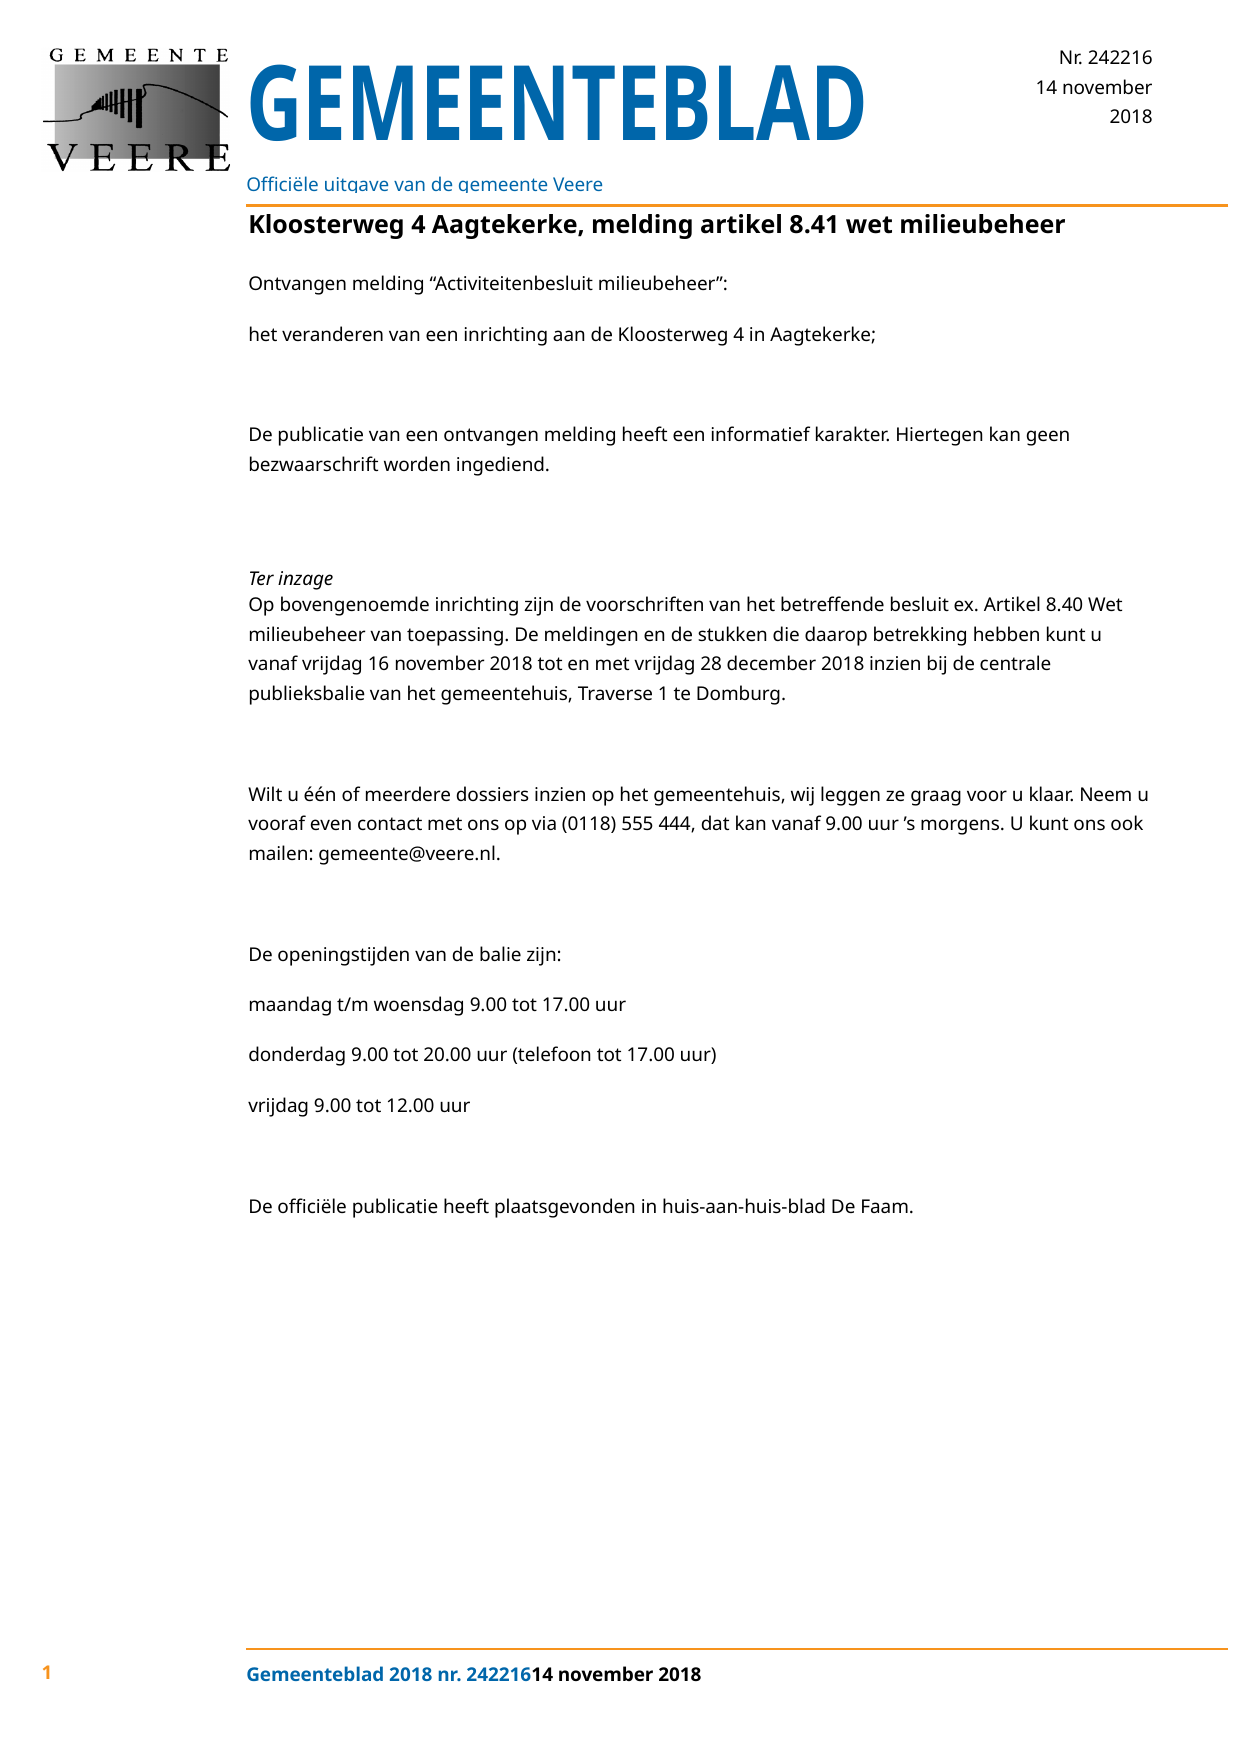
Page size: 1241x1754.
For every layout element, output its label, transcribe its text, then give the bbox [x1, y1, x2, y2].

text Ontvangen melding “Activiteitenbesluit milieubeheer”: [248, 270, 1152, 296]
text Ter inzage [248, 566, 1152, 591]
picture [41, 47, 231, 172]
text De openingstijden van de balie zijn: [248, 941, 1152, 967]
text Wilt u één of meerdere dossiers inzien op het gemeentehuis, wij leggen ze graag voor u klaar. Neem u vooraf even contact met ons op via (0118) 555 444, dat kan vanaf 9.00 uur ’s morgens. U kunt ons ook mailen: gemeente@veere.nl. [248, 781, 1152, 866]
text het veranderen van een inrichting aan de Kloosterweg 4 in Aagtekerke; [248, 321, 1152, 346]
text vrijdag 9.00 tot 12.00 uur [248, 1092, 1152, 1118]
text De officiële publicatie heeft plaatsgevonden in huis-aan-huis-blad De Faam. [248, 1193, 1152, 1219]
text donderdag 9.00 tot 20.00 uur (telefoon tot 17.00 uur) [248, 1042, 1152, 1067]
text maandag t/m woensdag 9.00 tot 17.00 uur [248, 991, 1152, 1017]
text Kloosterweg 4 Aagtekerke, melding artikel 8.41 wet milieubeheer [248, 207, 1152, 241]
text De publicatie van een ontvangen melding heeft een informatief karakter. Hiertegen kan geen bezwaarschrift worden ingediend. [248, 422, 1152, 477]
text Op bovengenoemde inrichting zijn de voorschriften van het betreffende besluit ex. Artikel 8.40 Wet milieubeheer van toepassing. De meldingen en de stukken die daarop betrekking hebben kunt u vanaf vrijdag 16 november 2018 tot en met vrijdag 28 december 2018 inzien bij de centrale publieksbalie van het gemeentehuis, Traverse 1 te Domburg. [248, 591, 1152, 706]
